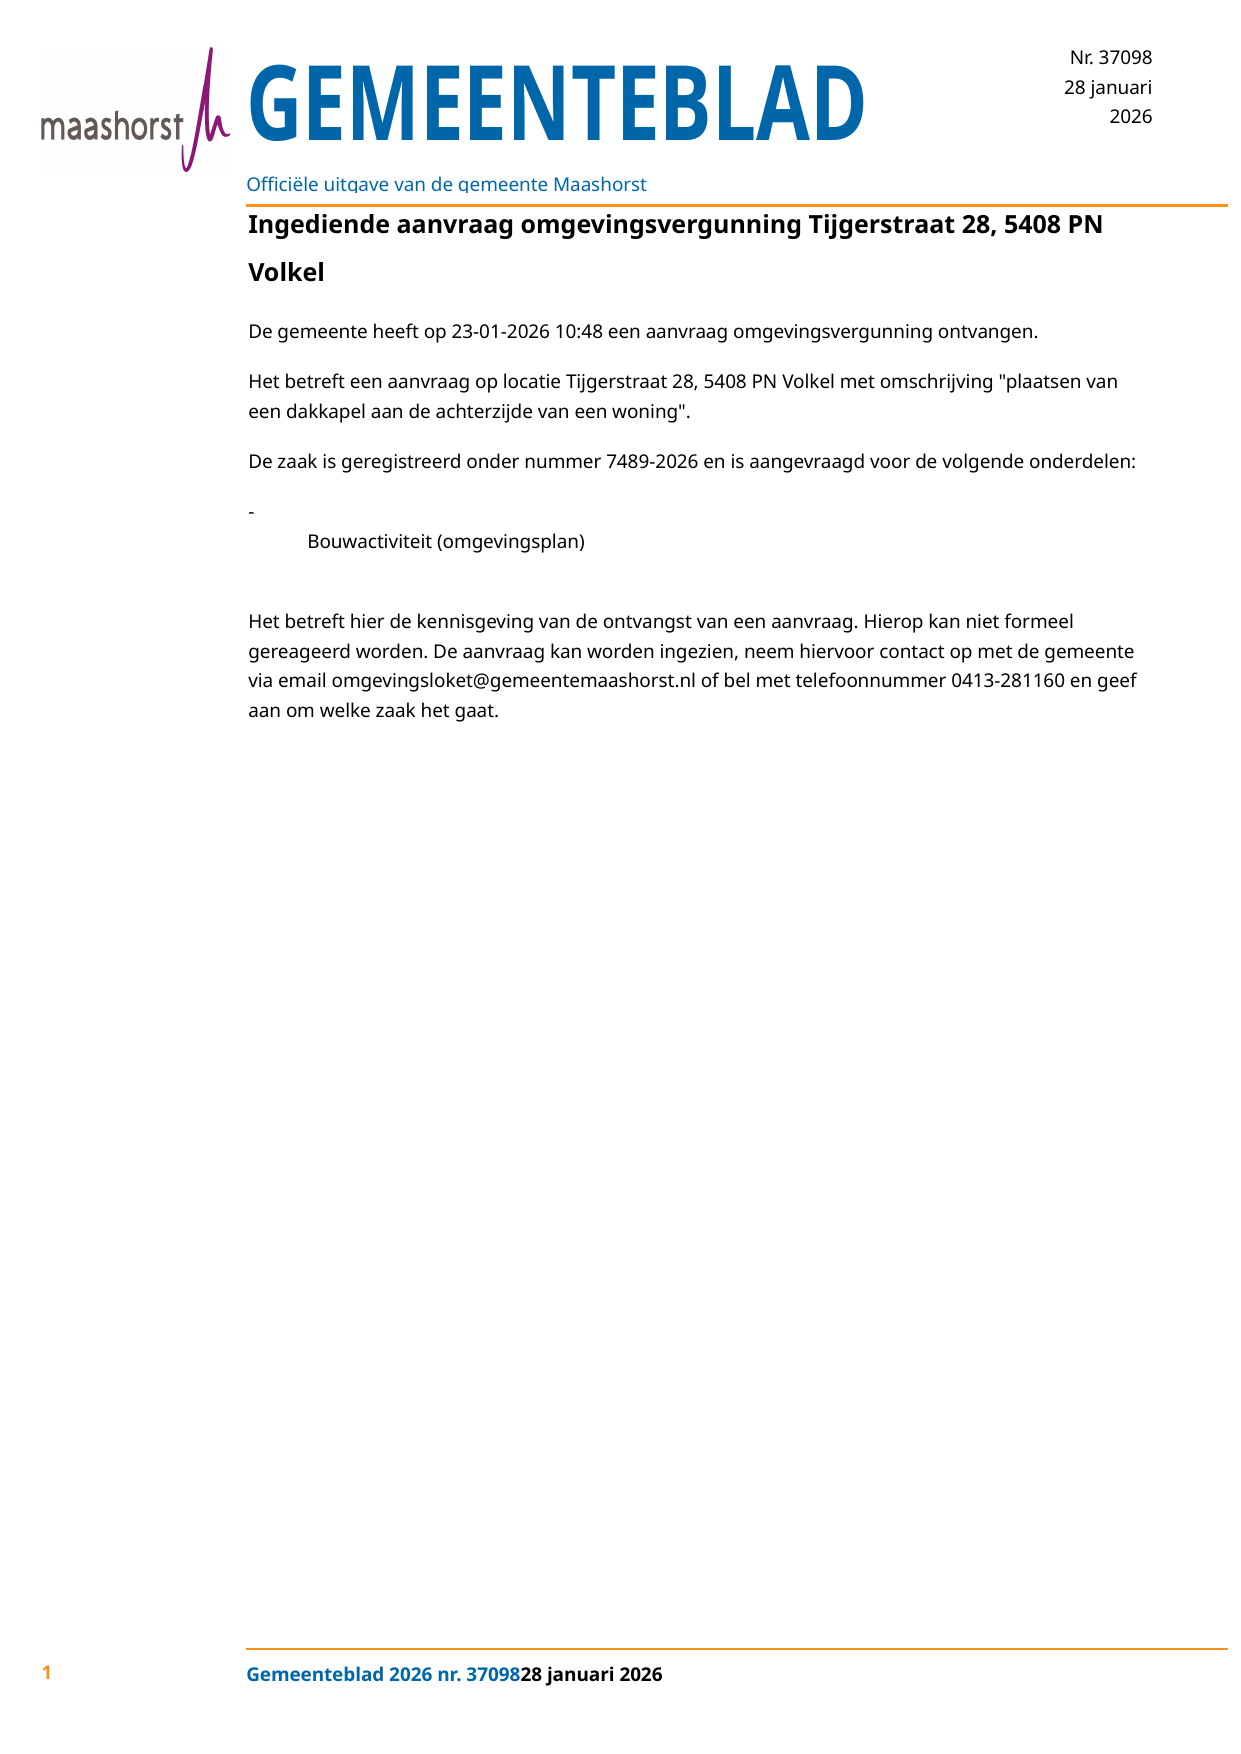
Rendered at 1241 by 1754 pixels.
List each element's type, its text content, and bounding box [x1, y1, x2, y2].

picture [41, 47, 231, 172]
text Het betreft hier de kennisgeving van de ontvangst van een aanvraag. Hierop kan niet formeel gereageerd worden. De aanvraag kan worden ingezien, neem hiervoor contact op met de gemeente via email omgevingsloket@gemeentemaashorst.nl of bel met telefoonnummer 0413-281160 en geef aan om welke zaak het gaat. [248, 608, 1152, 723]
text De zaak is geregistreerd onder nummer 7489-2026 en is aangevraagd voor de volgende onderdelen: [248, 448, 1152, 474]
list Bouwactiviteit (omgevingsplan) [248, 528, 1152, 554]
text Het betreft een aanvraag op locatie Tijgerstraat 28, 5408 PN Volkel met omschrijving "plaatsen van een dakkapel aan de achterzijde van een woning". [248, 368, 1152, 424]
text De gemeente heeft op 23-01-2026 10:48 een aanvraag omgevingsvergunning ontvangen. [248, 318, 1152, 344]
text Ingediende aanvraag omgevingsvergunning Tijgerstraat 28, 5408 PN Volkel [248, 207, 1152, 288]
